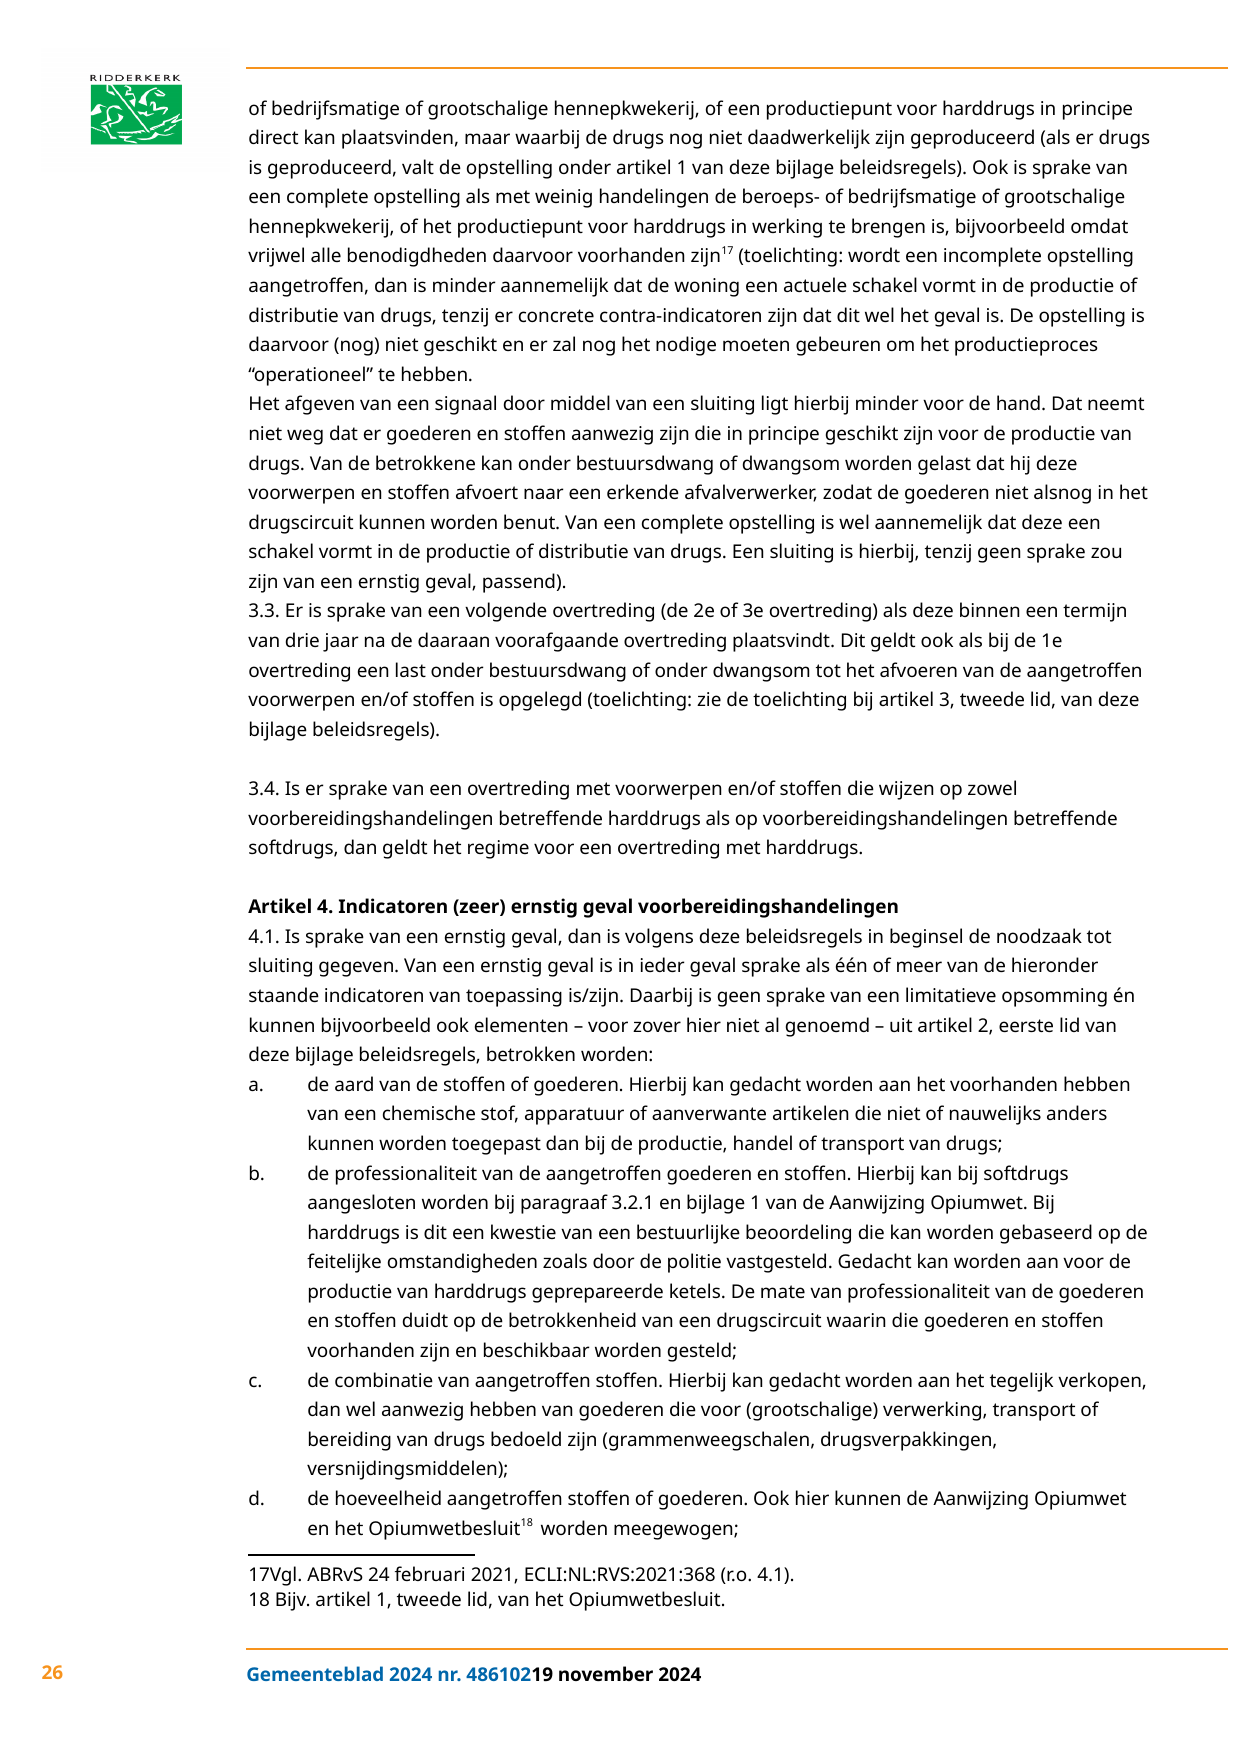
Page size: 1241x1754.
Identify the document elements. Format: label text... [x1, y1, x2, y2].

text 3.3. Er is sprake van een volgende overtreding (de 2e of 3e overtreding) als deze binnen een termijn van drie jaar na de daaraan voorafgaande overtreding plaatsvindt. Dit geldt ook als bij de 1e overtreding een last onder bestuursdwang of onder dwangsom tot het afvoeren van de aangetroffen voorwerpen en/of stoffen is opgelegd (toelichting: zie de toelichting bij artikel 3, tweede lid, van deze bijlage beleidsregels). [248, 598, 1152, 742]
text 4.1. Is sprake van een ernstig geval, dan is volgens deze beleidsregels in beginsel de noodzaak tot sluiting gegeven. Van een ernstig geval is in ieder geval sprake als één of meer van de hieronder staande indicatoren van toepassing is/zijn. Daarbij is geen sprake van een limitatieve opsomming én kunnen bijvoorbeeld ook elementen – voor zover hier niet al genoemd – uit artikel 2, eerste lid van deze bijlage beleidsregels, betrokken worden: [248, 923, 1152, 1067]
text Artikel 4. Indicatoren (zeer) ernstig geval voorbereidingshandelingen [248, 893, 1152, 919]
list de aard van de stoffen of goederen. Hierbij kan gedacht worden aan het voorhanden hebben van een chemische stof, apparatuur of aanverwante artikelen die niet of nauwelijks anders kunnen worden toegepast dan bij de productie, handel of transport van drugs; [248, 1071, 1152, 1156]
list Bijv. artikel 1, tweede lid, van het Opiumwetbesluit. [248, 1586, 1152, 1612]
list de combinatie van aangetroffen stoffen. Hierbij kan gedacht worden aan het tegelijk verkopen, dan wel aanwezig hebben van goederen die voor (grootschalige) verwerking, transport of bereiding van drugs bedoeld zijn (grammenweegschalen, drugsverpakkingen, versnijdingsmiddelen); [248, 1367, 1152, 1481]
text of bedrijfsmatige of grootschalige hennepkwekerij, of een productiepunt voor harddrugs in principe direct kan plaatsvinden, maar waarbij de drugs nog niet daadwerkelijk zijn geproduceerd (als er drugs is geproduceerd, valt de opstelling onder artikel 1 van deze bijlage beleidsregels). Ook is sprake van een complete opstelling als met weinig handelingen de beroeps- of bedrijfsmatige of grootschalige hennepkwekerij, of het productiepunt voor harddrugs in werking te brengen is, bijvoorbeeld omdat vrijwel alle benodigdheden daarvoor voorhanden zijn (toelichting: wordt een incomplete opstelling aangetroffen, dan is minder aannemelijk dat de woning een actuele schakel vormt in de productie of distributie van drugs, tenzij er concrete contra-indicatoren zijn dat dit wel het geval is. De opstelling is daarvoor (nog) niet geschikt en er zal nog het nodige moeten gebeuren om het productieproces “operationeel” te hebben. [248, 95, 1152, 387]
text Het afgeven van een signaal door middel van een sluiting ligt hierbij minder voor de hand. Dat neemt niet weg dat er goederen en stoffen aanwezig zijn die in principe geschikt zijn voor de productie van drugs. Van de betrokkene kan onder bestuursdwang of dwangsom worden gelast dat hij deze voorwerpen en stoffen afvoert naar een erkende afvalverwerker, zodat de goederen niet alsnog in het drugscircuit kunnen worden benut. Van een complete opstelling is wel aannemelijk dat deze een schakel vormt in de productie of distributie van drugs. Een sluiting is hierbij, tenzij geen sprake zou zijn van een ernstig geval, passend). [248, 391, 1152, 594]
list de hoeveelheid aangetroffen stoffen of goederen. Ook hier kunnen de Aanwijzing Opiumwet en het Opiumwetbesluit worden meegewogen; [248, 1485, 1152, 1541]
text Vgl. ABRvS 24 februari 2021, ECLI:NL:RVS:2021:368 (r.o. 4.1). [248, 1561, 1152, 1586]
picture [41, 47, 231, 172]
text 3.4. Is er sprake van een overtreding met voorwerpen en/of stoffen die wijzen op zowel voorbereidingshandelingen betreffende harddrugs als op voorbereidingshandelingen betreffende softdrugs, dan geldt het regime voor een overtreding met harddrugs. [248, 775, 1152, 860]
list de professionaliteit van de aangetroffen goederen en stoffen. Hierbij kan bij softdrugs aangesloten worden bij paragraaf 3.2.1 en bijlage 1 van de Aanwijzing Opiumwet. Bij harddrugs is dit een kwestie van een bestuurlijke beoordeling die kan worden gebaseerd op de feitelijke omstandigheden zoals door de politie vastgesteld. Gedacht kan worden aan voor de productie van harddrugs geprepareerde ketels. De mate van professionaliteit van de goederen en stoffen duidt op de betrokkenheid van een drugscircuit waarin die goederen en stoffen voorhanden zijn en beschikbaar worden gesteld; [248, 1160, 1152, 1363]
